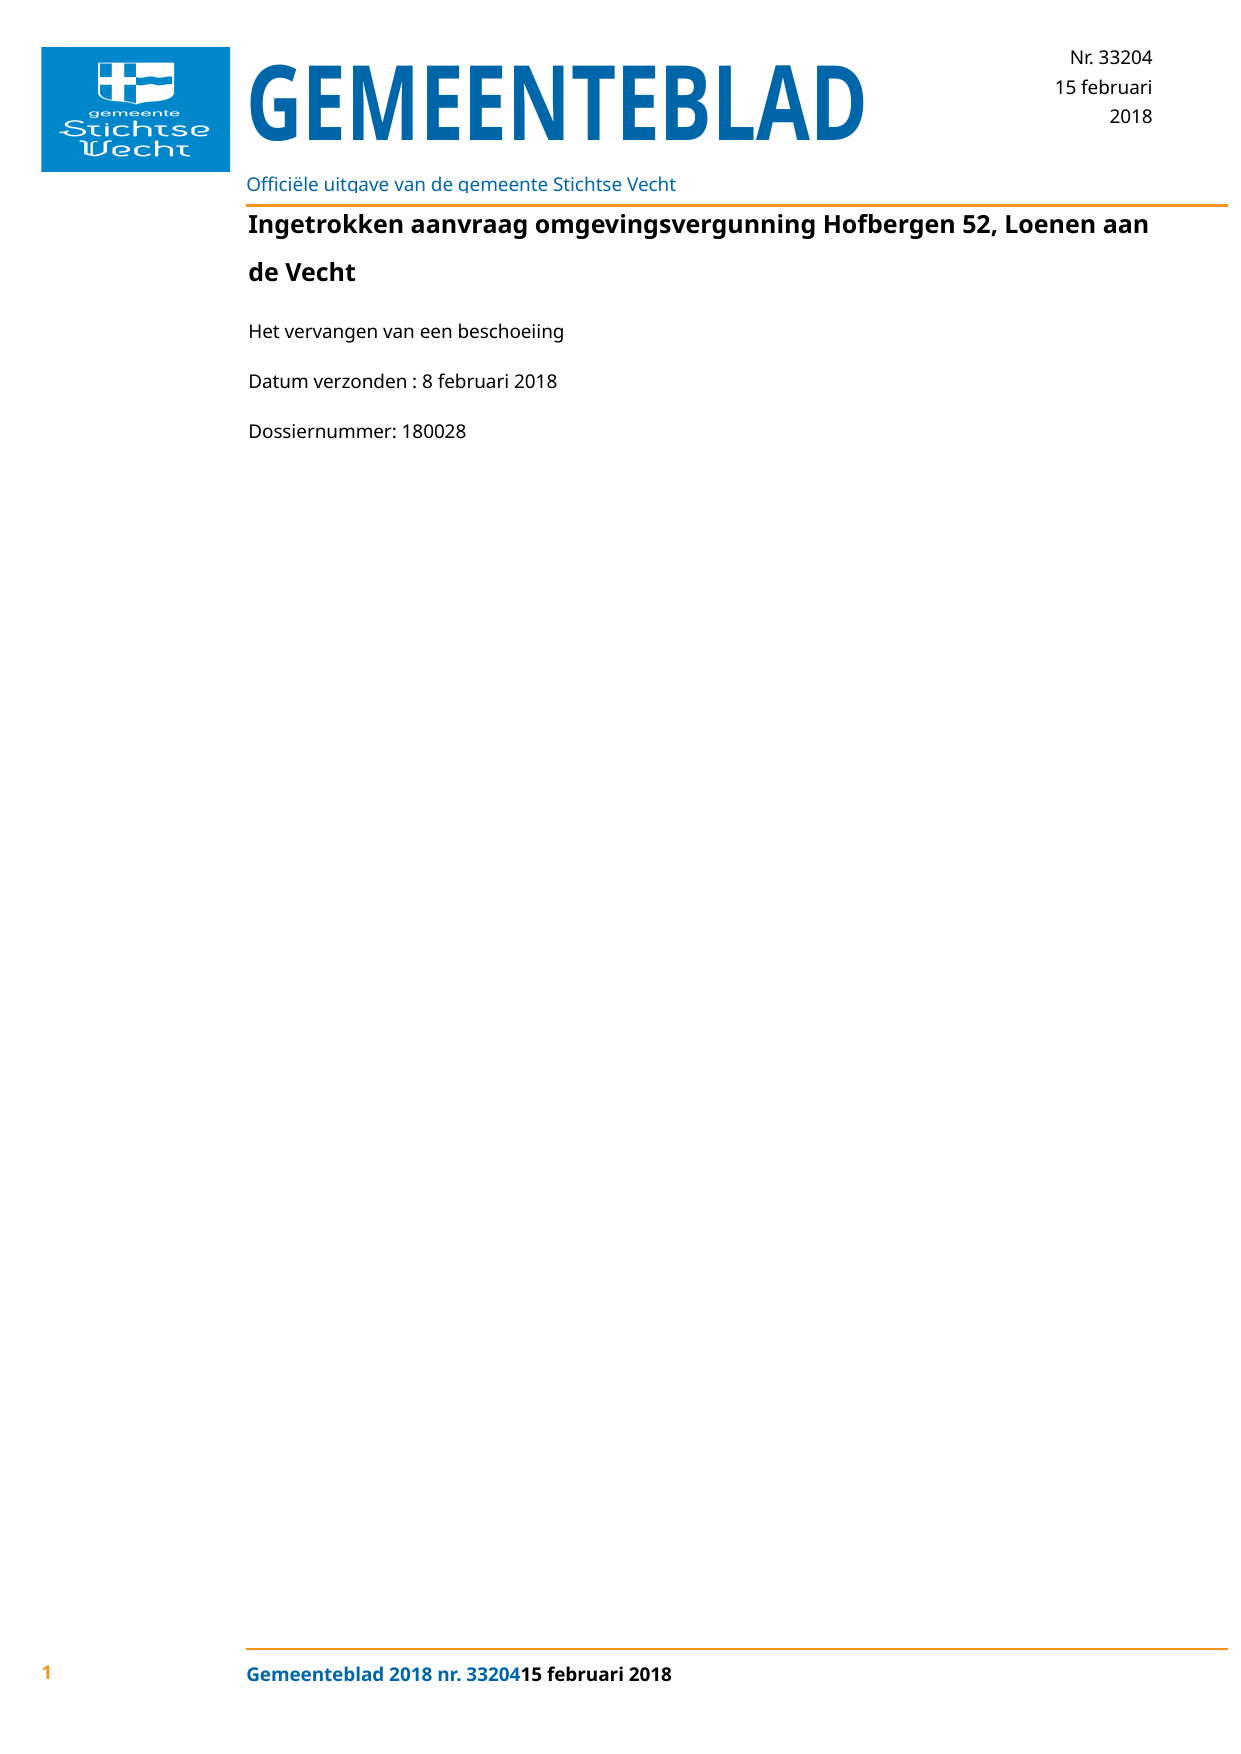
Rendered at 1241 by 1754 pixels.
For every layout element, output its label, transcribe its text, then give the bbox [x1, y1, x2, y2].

text Ingetrokken aanvraag omgevingsvergunning Hofbergen 52, Loenen aan de Vecht [248, 207, 1152, 288]
picture [99, 63, 135, 101]
text Dossiernummer: 180028 [248, 419, 1152, 444]
picture [137, 63, 174, 103]
text Het vervangen van een beschoeiing [248, 318, 1152, 344]
text Datum verzonden : 8 februari 2018 [248, 368, 1152, 394]
